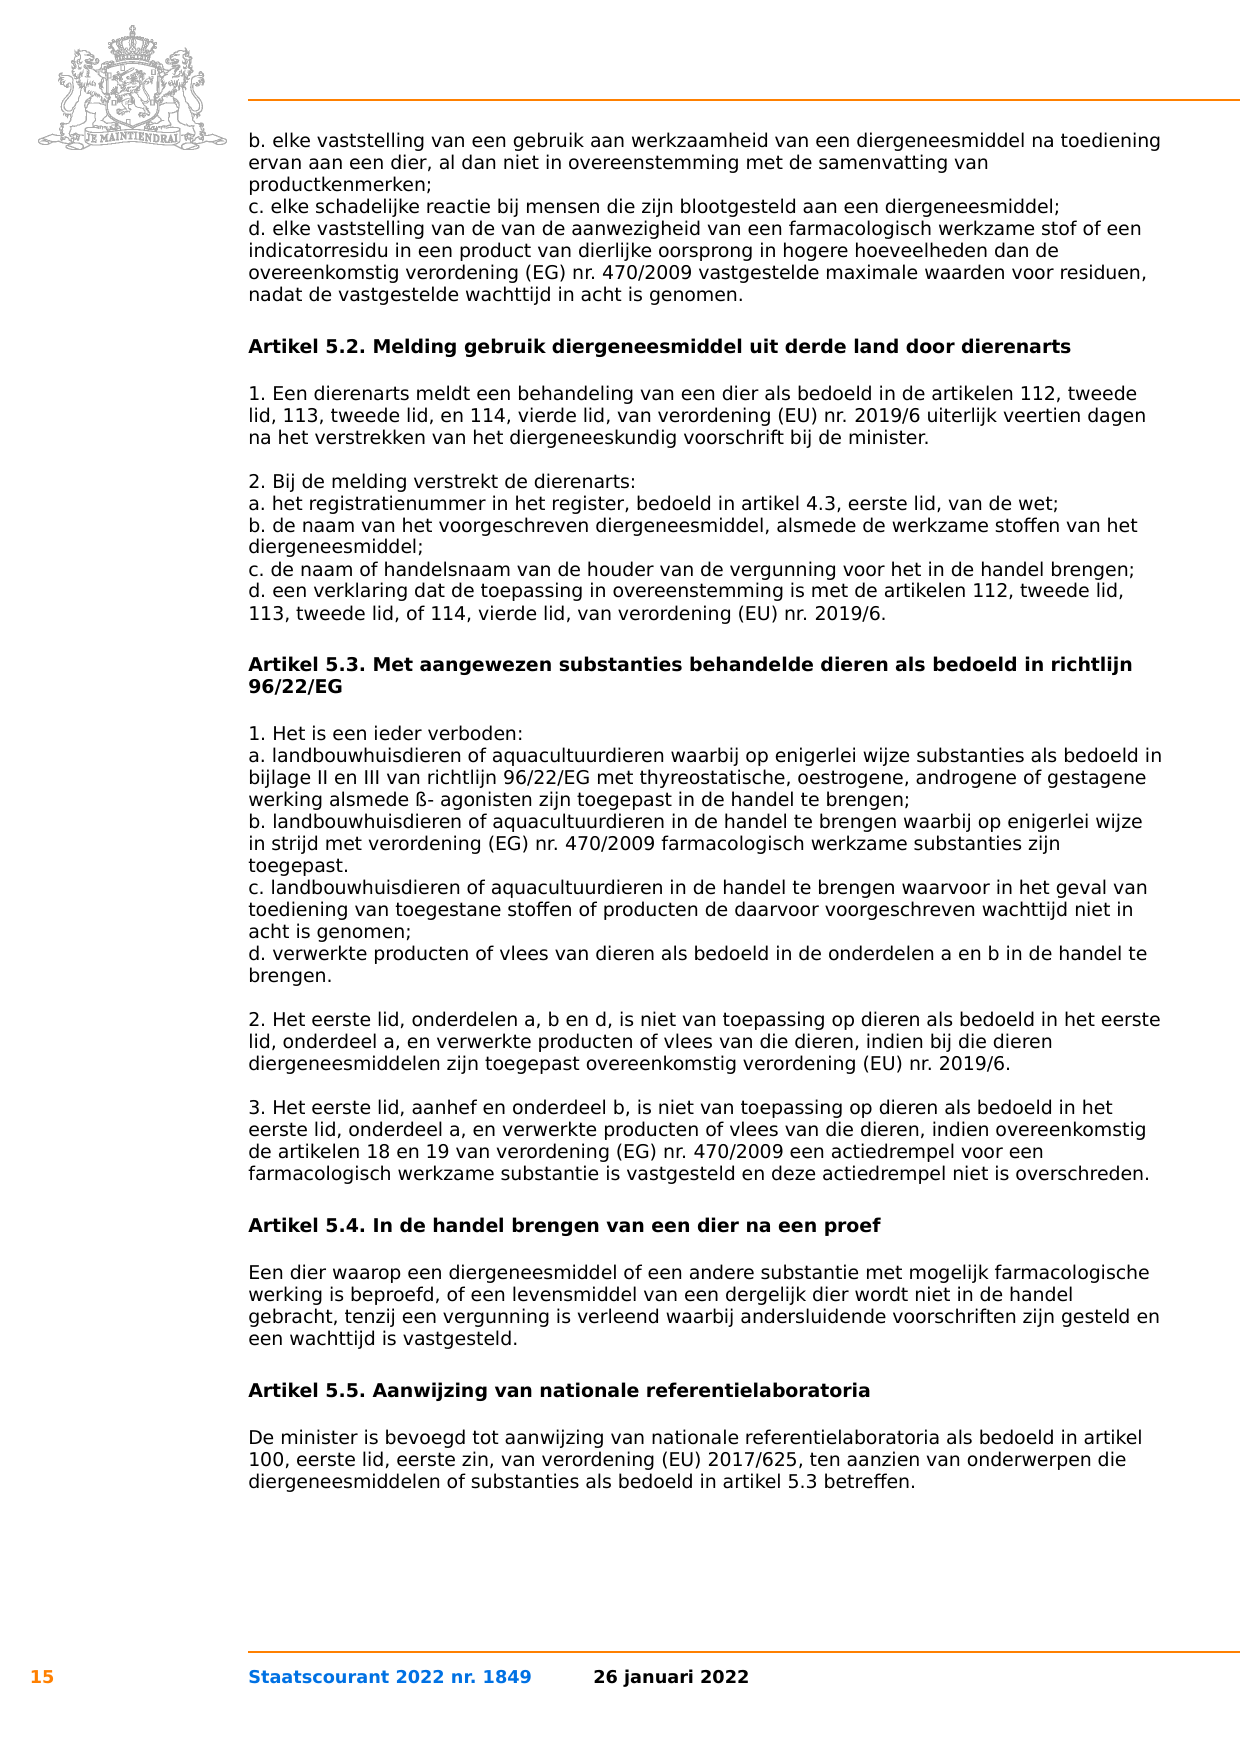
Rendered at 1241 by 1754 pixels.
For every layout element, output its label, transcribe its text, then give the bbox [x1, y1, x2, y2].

text d. een verklaring dat de toepassing in overeenstemming is met de artikelen 112, tweede lid, 113, tweede lid, of 114, vierde lid, van verordening (EU) nr. 2019/6. [248, 580, 1163, 624]
text c. elke schadelijke reactie bij mensen die zijn blootgesteld aan een diergeneesmiddel; [248, 196, 1163, 218]
text d. verwerkte producten of vlees van dieren als bedoeld in de onderdelen a en b in de handel te brengen. [248, 943, 1163, 987]
text 3. Het eerste lid, aanhef en onderdeel b, is niet van toepassing op dieren als bedoeld in het eerste lid, onderdeel a, en verwerkte producten of vlees van die dieren, indien overeenkomstig de artikelen 18 en 19 van verordening (EG) nr. 470/2009 een actiedrempel voor een farmacologisch werkzame substantie is vastgesteld en deze actiedrempel niet is overschreden. [248, 1097, 1163, 1185]
text 1. Het is een ieder verboden: [248, 723, 1163, 745]
text a. het registratienummer in het register, bedoeld in artikel 4.3, eerste lid, van de wet; [248, 492, 1163, 514]
picture [38, 25, 227, 150]
subtitle Artikel 5.3. Met aangewezen substanties behandelde dieren als bedoeld in richtlijn 96/22/EG [248, 654, 1163, 698]
text c. de naam of handelsnaam van de houder van de vergunning voor het in de handel brengen; [248, 558, 1163, 580]
text a. landbouwhuisdieren of aquacultuurdieren waarbij op enigerlei wijze substanties als bedoeld in bijlage II en III van richtlijn 96/22/EG met thyreostatische, oestrogene, androgene of gestagene werking alsmede ß- agonisten zijn toegepast in de handel te brengen; [248, 745, 1163, 811]
text b. elke vaststelling van een gebruik aan werkzaamheid van een diergeneesmiddel na toediening ervan aan een dier, al dan niet in overeenstemming met de samenvatting van productkenmerken; [248, 130, 1163, 196]
text b. landbouwhuisdieren of aquacultuurdieren in de handel te brengen waarbij op enigerlei wijze in strijd met verordening (EG) nr. 470/2009 farmacologisch werkzame substanties zijn toegepast. [248, 811, 1163, 877]
text 2. Het eerste lid, onderdelen a, b en d, is niet van toepassing op dieren als bedoeld in het eerste lid, onderdeel a, en verwerkte producten of vlees van die dieren, indien bij die dieren diergeneesmiddelen zijn toegepast overeenkomstig verordening (EU) nr. 2019/6. [248, 1009, 1163, 1075]
text b. de naam van het voorgeschreven diergeneesmiddel, alsmede de werkzame stoffen van het diergeneesmiddel; [248, 514, 1163, 558]
text De minister is bevoegd tot aanwijzing van nationale referentielaboratoria als bedoeld in artikel 100, eerste lid, eerste zin, van verordening (EU) 2017/625, ten aanzien van onderwerpen die diergeneesmiddelen of substanties als bedoeld in artikel 5.3 betreffen. [248, 1427, 1163, 1492]
text c. landbouwhuisdieren of aquacultuurdieren in de handel te brengen waarvoor in het geval van toediening van toegestane stoffen of producten de daarvoor voorgeschreven wachttijd niet in acht is genomen; [248, 877, 1163, 943]
text 2. Bij de melding verstrekt de dierenarts: [248, 471, 1163, 492]
text 1. Een dierenarts meldt een behandeling van een dier als bedoeld in de artikelen 112, tweede lid, 113, tweede lid, en 114, vierde lid, van verordening (EU) nr. 2019/6 uiterlijk veertien dagen na het verstrekken van het diergeneeskundig voorschrift bij de minister. [248, 383, 1163, 449]
subtitle Artikel 5.4. In de handel brengen van een dier na een proef [248, 1215, 1163, 1237]
text d. elke vaststelling van de van de aanwezigheid van een farmacologisch werkzame stof of een indicatorresidu in een product van dierlijke oorsprong in hogere hoeveelheden dan de overeenkomstig verordening (EG) nr. 470/2009 vastgestelde maximale waarden voor residuen, nadat de vastgestelde wachttijd in acht is genomen. [248, 218, 1163, 306]
subtitle Artikel 5.5. Aanwijzing van nationale referentielaboratoria [248, 1379, 1163, 1402]
subtitle Artikel 5.2. Melding gebruik diergeneesmiddel uit derde land door dierenarts [248, 336, 1163, 358]
text Een dier waarop een diergeneesmiddel of een andere substantie met mogelijk farmacologische werking is beproefd, of een levensmiddel van een dergelijk dier wordt niet in de handel gebracht, tenzij een vergunning is verleend waarbij andersluidende voorschriften zijn gesteld en een wachttijd is vastgesteld. [248, 1262, 1163, 1349]
